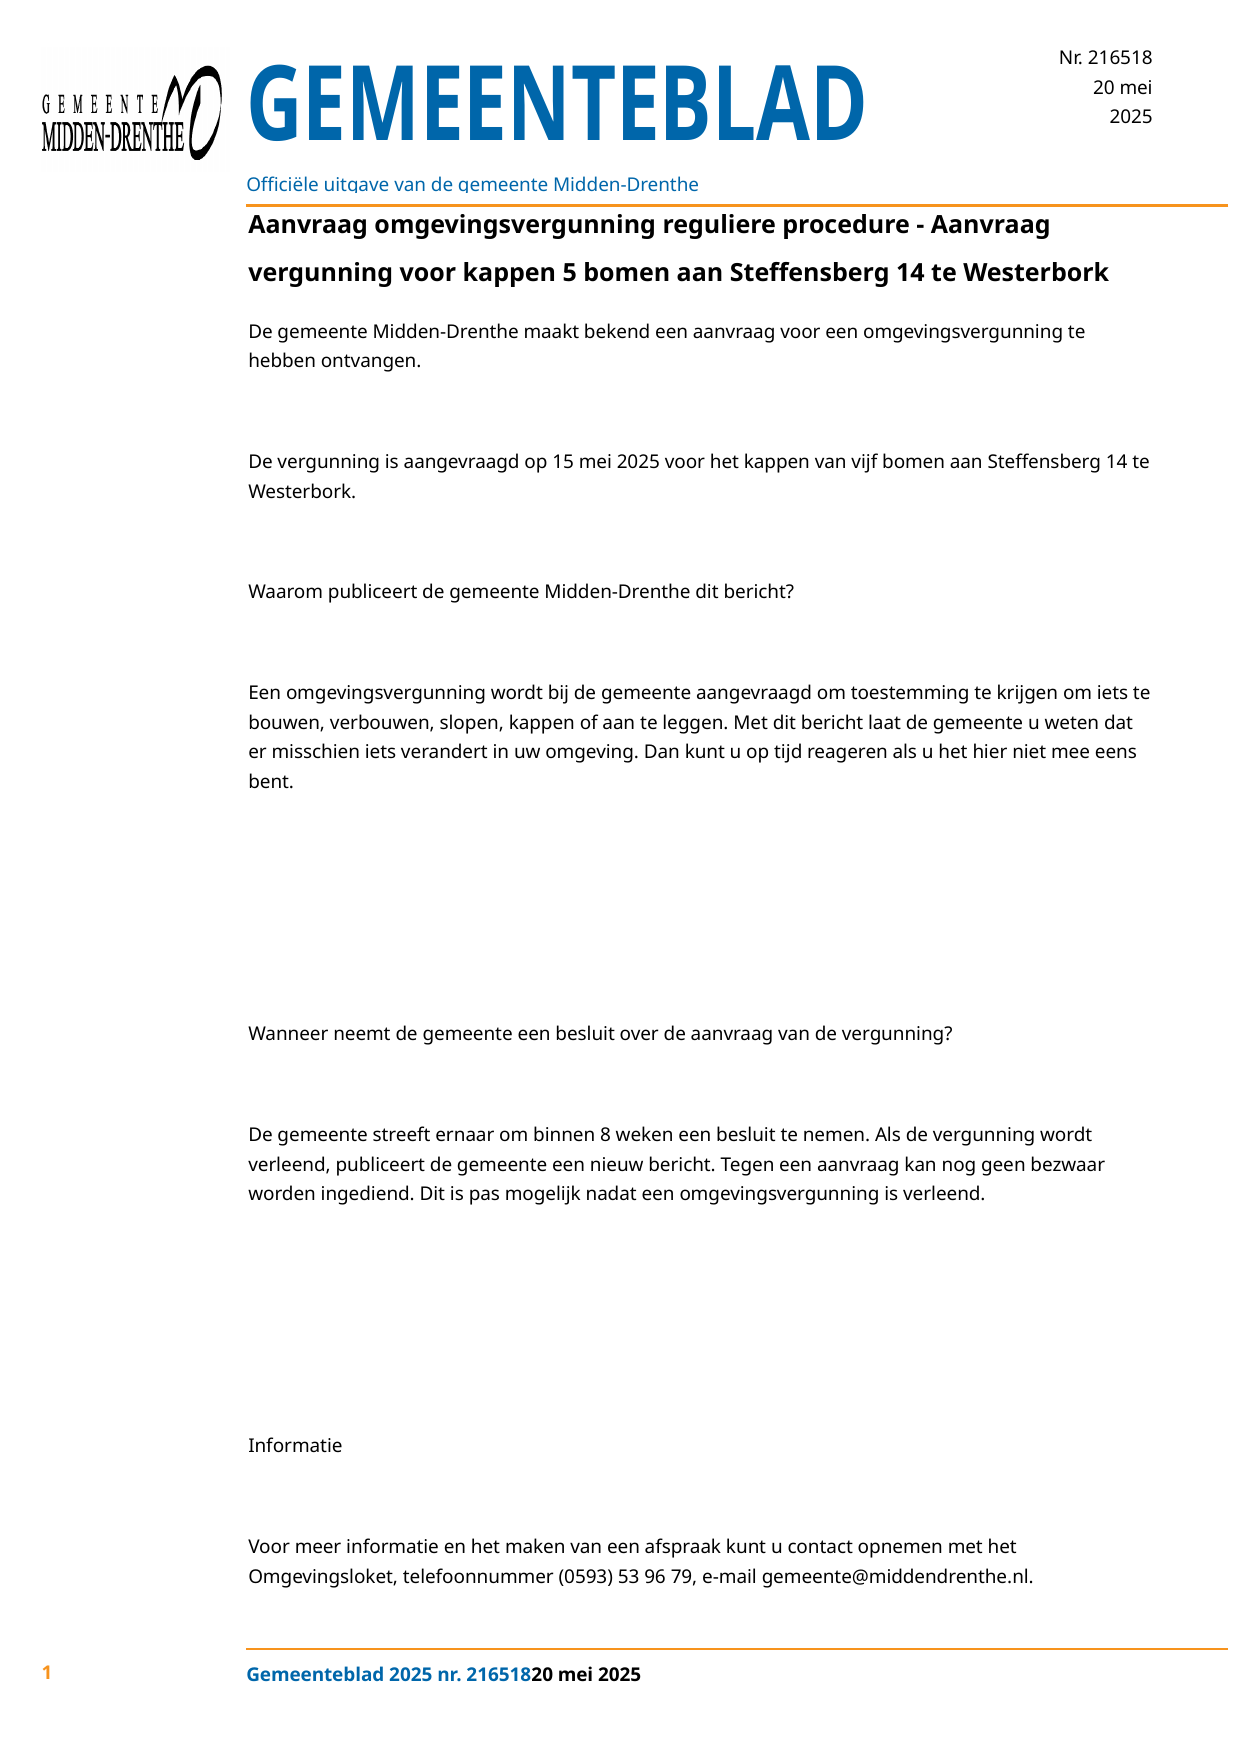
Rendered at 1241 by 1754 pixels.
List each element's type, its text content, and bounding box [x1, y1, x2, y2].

text De gemeente streeft ernaar om binnen 8 weken een besluit te nemen. Als de vergunning wordt verleend, publiceert de gemeente een nieuw bericht. Tegen een aanvraag kan nog geen bezwaar worden ingediend. Dit is pas mogelijk nadat een omgevingsvergunning is verleend. [248, 1121, 1152, 1206]
text Voor meer informatie en het maken van een afspraak kunt u contact opnemen met het Omgevingsloket, telefoonnummer (0593) 53 96 79, e-mail gemeente@middendrenthe.nl. [248, 1533, 1152, 1589]
text Wanneer neemt de gemeente een besluit over de aanvraag van de vergunning? [248, 1020, 1152, 1046]
text Aanvraag omgevingsvergunning reguliere procedure - Aanvraag vergunning voor kappen 5 bomen aan Steffensberg 14 te Westerbork [248, 207, 1152, 288]
text De vergunning is aangevraagd op 15 mei 2025 voor het kappen van vijf bomen aan Steffensberg 14 te Westerbork. [248, 448, 1152, 504]
text De gemeente Midden-Drenthe maakt bekend een aanvraag voor een omgevingsvergunning te hebben ontvangen. [248, 318, 1152, 373]
text Informatie [248, 1432, 1152, 1458]
text Een omgevingsvergunning wordt bij de gemeente aangevraagd om toestemming te krijgen om iets te bouwen, verbouwen, slopen, kappen of aan te leggen. Met dit bericht laat de gemeente u weten dat er misschien iets verandert in uw omgeving. Dan kunt u op tijd reageren als u het hier niet mee eens bent. [248, 679, 1152, 794]
text Waarom publiceert de gemeente Midden-Drenthe dit bericht? [248, 579, 1152, 604]
picture [41, 47, 231, 172]
